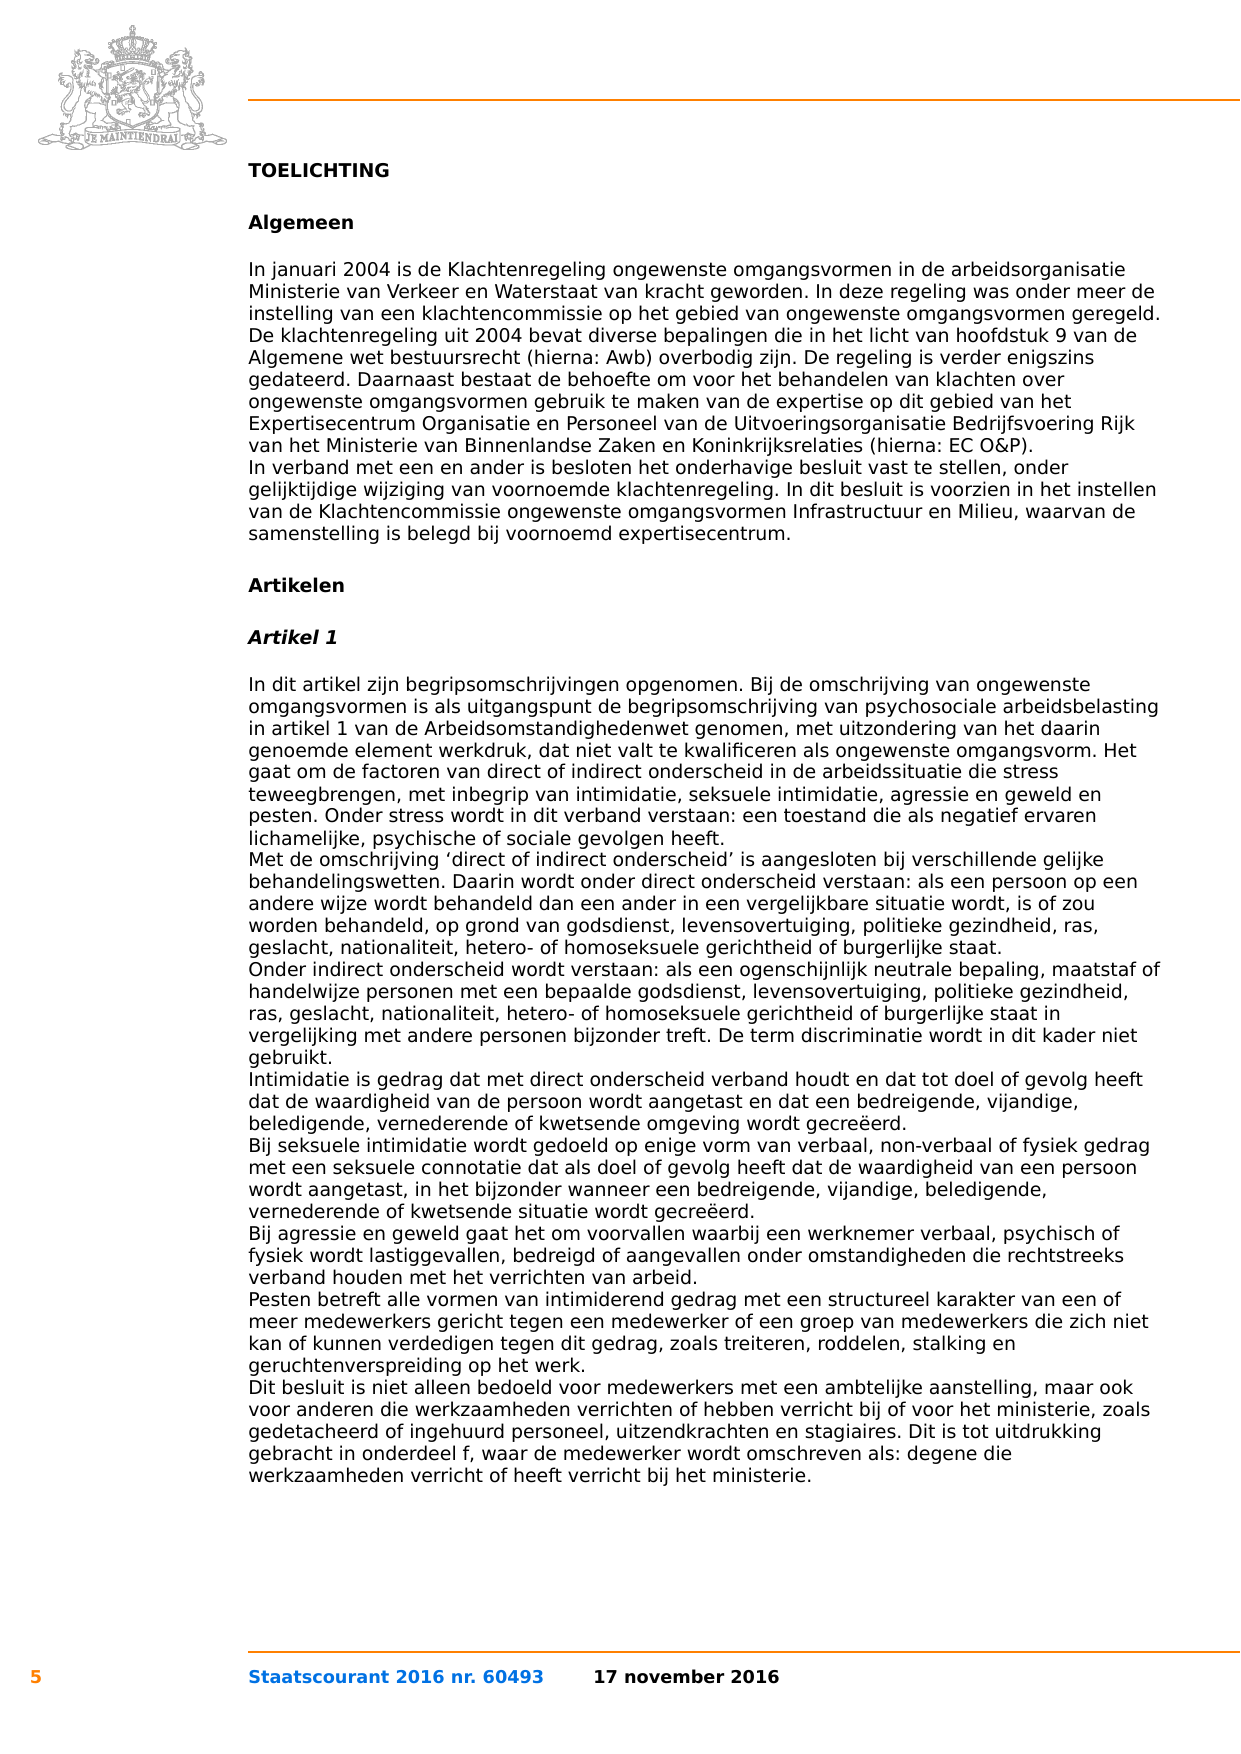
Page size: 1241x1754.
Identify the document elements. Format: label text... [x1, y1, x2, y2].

text In januari 2004 is de Klachtenregeling ongewenste omgangsvormen in de arbeidsorganisatie Ministerie van Verkeer en Waterstaat van kracht geworden. In deze regeling was onder meer de instelling van een klachtencommissie op het gebied van ongewenste omgangsvormen geregeld. [248, 259, 1163, 325]
picture [38, 25, 227, 150]
text Pesten betreft alle vormen van intimiderend gedrag met een structureel karakter van een of meer medewerkers gericht tegen een medewerker of een groep van medewerkers die zich niet kan of kunnen verdedigen tegen dit gedrag, zoals treiteren, roddelen, stalking en geruchtenverspreiding op het werk. [248, 1289, 1163, 1377]
text Met de omschrijving ‘direct of indirect onderscheid’ is aangesloten bij verschillende gelijke behandelingswetten. Daarin wordt onder direct onderscheid verstaan: als een persoon op een andere wijze wordt behandeld dan een ander in een vergelijkbare situatie wordt, is of zou worden behandeld, op grond van godsdienst, levensovertuiging, politieke gezindheid, ras, geslacht, nationaliteit, hetero- of homoseksuele gerichtheid of burgerlijke staat. [248, 849, 1163, 959]
text Onder indirect onderscheid wordt verstaan: als een ogenschijnlijk neutrale bepaling, maatstaf of handelwijze personen met een bepaalde godsdienst, levensovertuiging, politieke gezindheid, ras, geslacht, nationaliteit, hetero- of homoseksuele gerichtheid of burgerlijke staat in vergelijking met andere personen bijzonder treft. De term discriminatie wordt in dit kader niet gebruikt. [248, 959, 1163, 1069]
text In verband met een en ander is besloten het onderhavige besluit vast te stellen, onder gelijktijdige wijziging van voornoemde klachtenregeling. In dit besluit is voorzien in het instellen van de Klachtencommissie ongewenste omgangsvormen Infrastructuur en Milieu, waarvan de samenstelling is belegd bij voornoemd expertisecentrum. [248, 457, 1163, 544]
subtitle Artikelen [248, 574, 1163, 597]
text In dit artikel zijn begripsomschrijvingen opgenomen. Bij de omschrijving van ongewenste omgangsvormen is als uitgangspunt de begripsomschrijving van psychosociale arbeidsbelasting in artikel 1 van de Arbeidsomstandighedenwet genomen, met uitzondering van het daarin genoemde element werkdruk, dat niet valt te kwalificeren als ongewenste omgangsvorm. Het gaat om de factoren van direct of indirect onderscheid in de arbeidssituatie die stress teweegbrengen, met inbegrip van intimidatie, seksuele intimidatie, agressie en geweld en pesten. Onder stress wordt in dit verband verstaan: een toestand die als negatief ervaren lichamelijke, psychische of sociale gevolgen heeft. [248, 673, 1163, 849]
subtitle Artikel 1 [248, 627, 1163, 648]
text Bij agressie en geweld gaat het om voorvallen waarbij een werknemer verbaal, psychisch of fysiek wordt lastiggevallen, bedreigd of aangevallen onder omstandigheden die rechtstreeks verband houden met het verrichten van arbeid. [248, 1223, 1163, 1289]
text Intimidatie is gedrag dat met direct onderscheid verband houdt en dat tot doel of gevolg heeft dat de waardigheid van de persoon wordt aangetast en dat een bedreigende, vijandige, beledigende, vernederende of kwetsende omgeving wordt gecreëerd. [248, 1069, 1163, 1135]
text Bij seksuele intimidatie wordt gedoeld op enige vorm van verbaal, non-verbaal of fysiek gedrag met een seksuele connotatie dat als doel of gevolg heeft dat de waardigheid van een persoon wordt aangetast, in het bijzonder wanneer een bedreigende, vijandige, beledigende, vernederende of kwetsende situatie wordt gecreëerd. [248, 1135, 1163, 1223]
text Dit besluit is niet alleen bedoeld voor medewerkers met een ambtelijke aanstelling, maar ook voor anderen die werkzaamheden verrichten of hebben verricht bij of voor het ministerie, zoals gedetacheerd of ingehuurd personeel, uitzendkrachten en stagiaires. Dit is tot uitdrukking gebracht in onderdeel f, waar de medewerker wordt omschreven als: degene die werkzaamheden verricht of heeft verricht bij het ministerie. [248, 1377, 1163, 1487]
text De klachtenregeling uit 2004 bevat diverse bepalingen die in het licht van hoofdstuk 9 van de Algemene wet bestuursrecht (hierna: Awb) overbodig zijn. De regeling is verder enigszins gedateerd. Daarnaast bestaat de behoefte om voor het behandelen van klachten over ongewenste omgangsvormen gebruik te maken van de expertise op dit gebied van het Expertisecentrum Organisatie en Personeel van de Uitvoeringsorganisatie Bedrijfsvoering Rijk van het Ministerie van Binnenlandse Zaken en Koninkrijksrelaties (hierna: EC O&P). [248, 325, 1163, 457]
subtitle TOELICHTING [248, 160, 1163, 182]
subtitle Algemeen [248, 212, 1163, 234]
